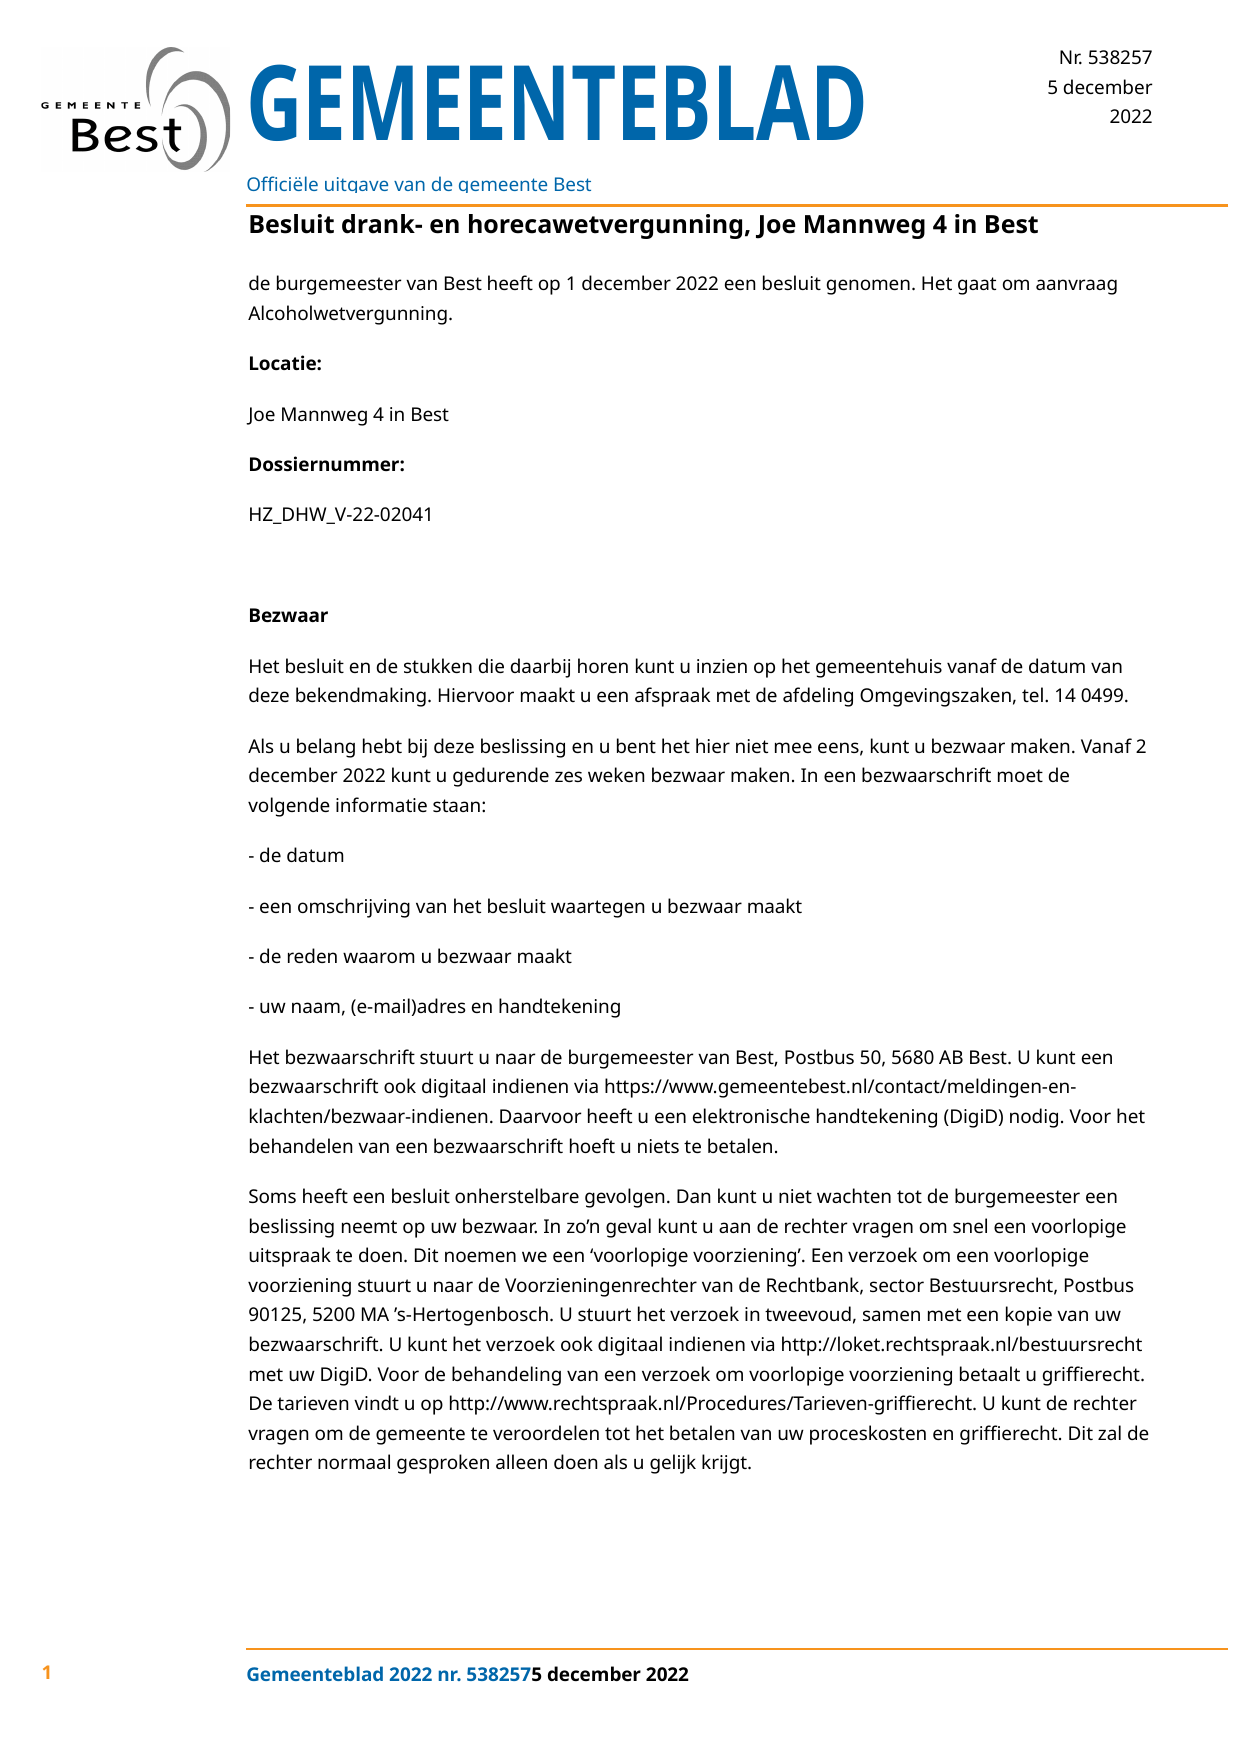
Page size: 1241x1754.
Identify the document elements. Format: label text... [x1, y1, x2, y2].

text Als u belang hebt bij deze beslissing en u bent het hier niet mee eens, kunt u bezwaar maken. Vanaf 2 december 2022 kunt u gedurende zes weken bezwaar maken. In een bezwaarschrift moet de volgende informatie staan: [248, 733, 1152, 818]
text Dossiernummer: [248, 451, 1152, 477]
text Besluit drank- en horecawetvergunning, Joe Mannweg 4 in Best [248, 207, 1152, 241]
text Soms heeft een besluit onherstelbare gevolgen. Dan kunt u niet wachten tot de burgemeester een beslissing neemt op uw bezwaar. In zo’n geval kunt u aan de rechter vragen om snel een voorlopige uitspraak te doen. Dit noemen we een ‘voorlopige voorziening’. Een verzoek om een voorlopige voorziening stuurt u naar de Voorzieningenrechter van de Rechtbank, sector Bestuursrecht, Postbus 90125, 5200 MA ’s-Hertogenbosch. U stuurt het verzoek in tweevoud, samen met een kopie van uw bezwaarschrift. U kunt het verzoek ook digitaal indienen via http://loket.rechtspraak.nl/bestuursrecht met uw DigiD. Voor de behandeling van een verzoek om voorlopige voorziening betaalt u griffierecht. De tarieven vindt u op http://www.rechtspraak.nl/Procedures/Tarieven-griffierecht. U kunt de rechter vragen om de gemeente te veroordelen tot het betalen van uw proceskosten en griffierecht. Dit zal de rechter normaal gesproken alleen doen als u gelijk krijgt. [248, 1183, 1152, 1475]
text Het bezwaarschrift stuurt u naar de burgemeester van Best, Postbus 50, 5680 AB Best. U kunt een bezwaarschrift ook digitaal indienen via https://www.gemeentebest.nl/contact/meldingen-en-klachten/bezwaar-indienen. Daarvoor heeft u een elektronische handtekening (DigiD) nodig. Voor het behandelen van een bezwaarschrift hoeft u niets te betalen. [248, 1044, 1152, 1158]
text HZ_DHW_V-22-02041 [248, 502, 1152, 527]
picture [41, 47, 231, 172]
text Joe Mannweg 4 in Best [248, 401, 1152, 426]
text - een omschrijving van het besluit waartegen u bezwaar maakt [248, 893, 1152, 918]
text Locatie: [248, 350, 1152, 376]
text - de datum [248, 842, 1152, 868]
text de burgemeester van Best heeft op 1 december 2022 een besluit genomen. Het gaat om aanvraag Alcoholwetvergunning. [248, 270, 1152, 326]
text Het besluit en de stukken die daarbij horen kunt u inzien op het gemeentehuis vanaf de datum van deze bekendmaking. Hiervoor maakt u een afspraak met de afdeling Omgevingszaken, tel. 14 0499. [248, 653, 1152, 708]
text - de reden waarom u bezwaar maakt [248, 943, 1152, 969]
text Bezwaar [248, 602, 1152, 628]
text - uw naam, (e-mail)adres en handtekening [248, 994, 1152, 1019]
